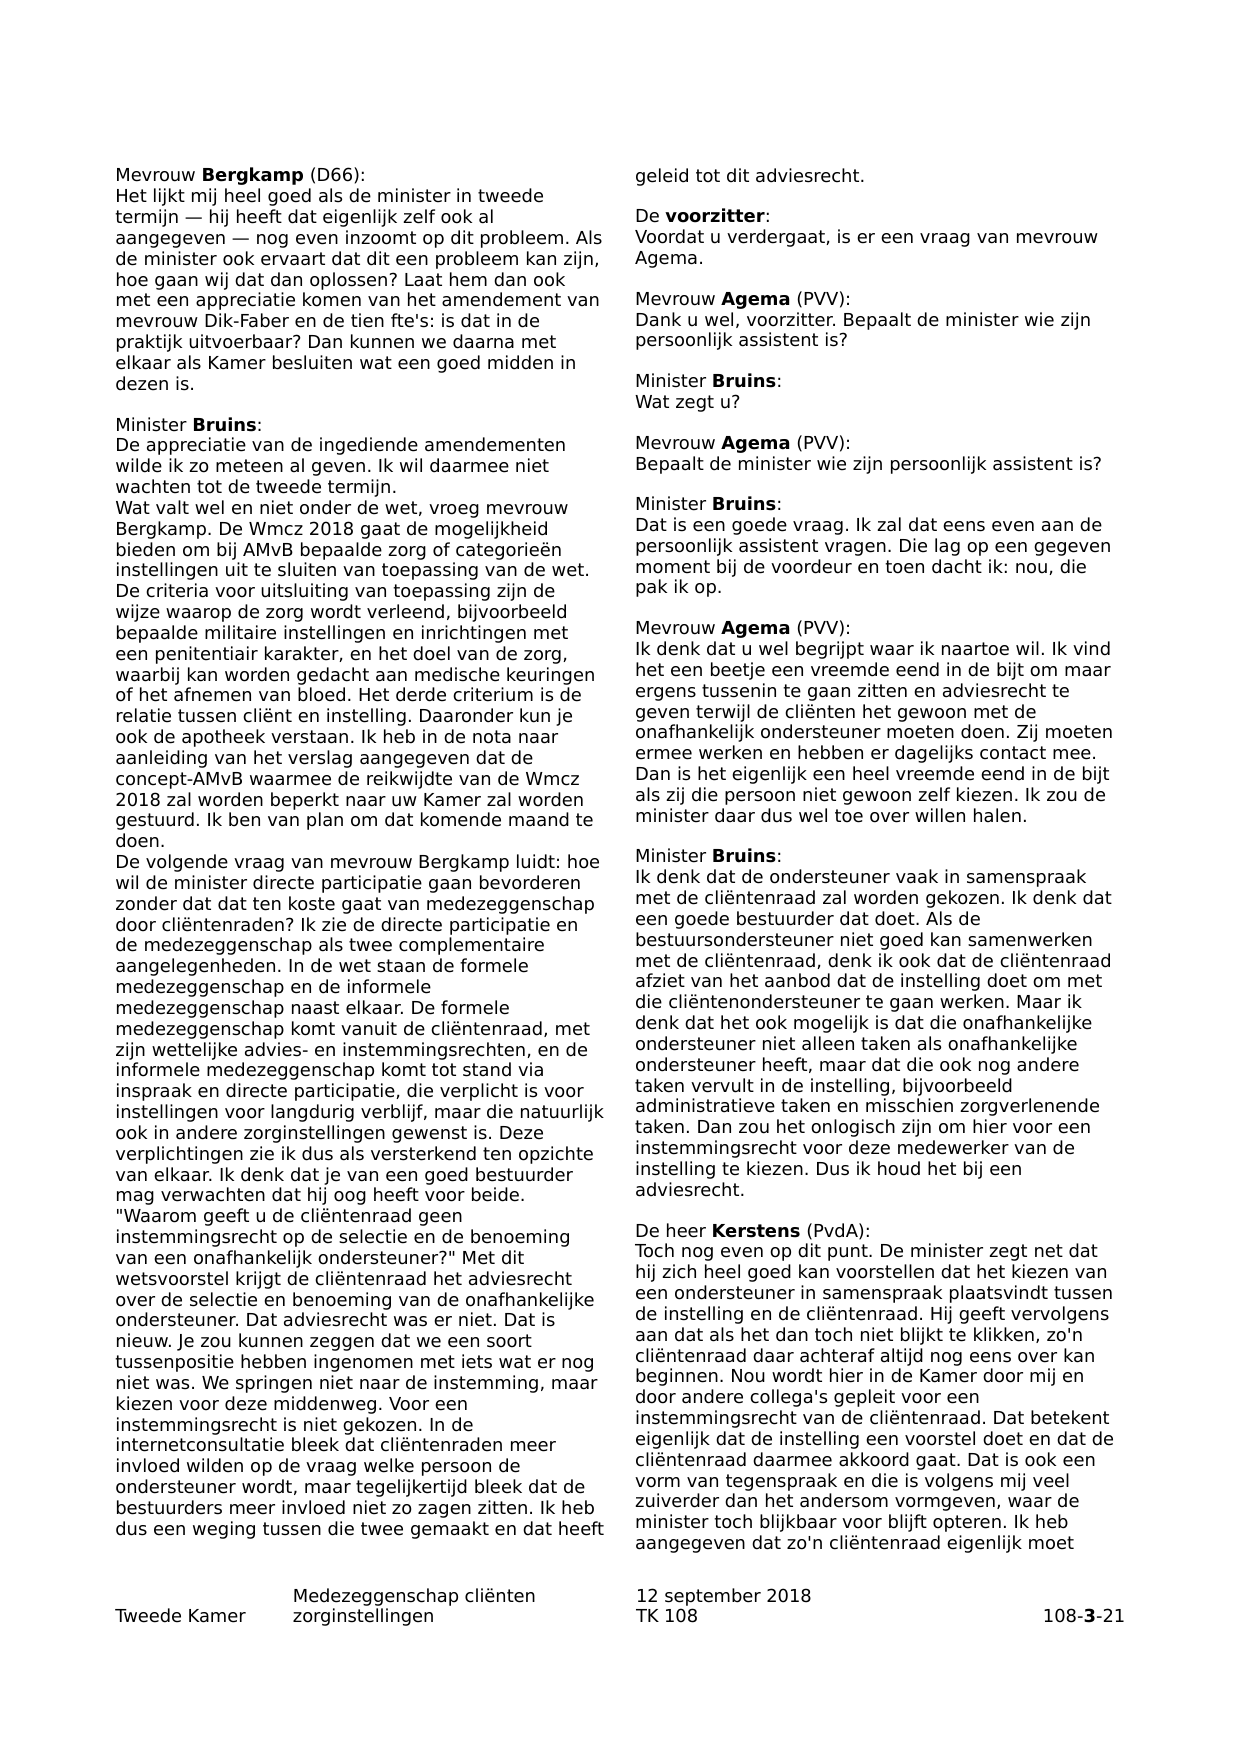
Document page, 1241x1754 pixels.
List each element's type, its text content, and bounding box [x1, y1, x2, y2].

text Dat is een goede vraag. Ik zal dat eens even aan de persoonlijk assistent vragen. Die lag op een gegeven moment bij de voordeur en toen dacht ik: nou, die pak ik op. [635, 515, 1125, 598]
text De volgende vraag van mevrouw Bergkamp luidt: hoe wil de minister directe participatie gaan bevorderen zonder dat dat ten koste gaat van medezeggenschap door cliëntenraden? Ik zie de directe participatie en de medezeggenschap als twee complementaire aangelegenheden. In de wet staan de formele medezeggenschap en de informele medezeggenschap naast elkaar. De formele medezeggenschap komt vanuit de cliëntenraad, met zijn wettelijke advies- en instemmingsrechten, en de informele medezeggenschap komt tot stand via inspraak en directe participatie, die verplicht is voor instellingen voor langdurig verblijf, maar die natuurlijk ook in andere zorginstellingen gewenst is. Deze verplichtingen zie ik dus als versterkend ten opzichte van elkaar. Ik denk dat je van een goed bestuurder mag verwachten dat hij oog heeft voor beide. [115, 852, 605, 1206]
text Ik denk dat de ondersteuner vaak in samenspraak met de cliëntenraad zal worden gekozen. Ik denk dat een goede bestuurder dat doet. Als de bestuursondersteuner niet goed kan samenwerken met de cliëntenraad, denk ik ook dat de cliëntenraad afziet van het aanbod dat de instelling doet om met die cliëntenondersteuner te gaan werken. Maar ik denk dat het ook mogelijk is dat die onafhankelijke ondersteuner niet alleen taken als onafhankelijke ondersteuner heeft, maar dat die ook nog andere taken vervult in de instelling, bijvoorbeeld administratieve taken en misschien zorgverlenende taken. Dan zou het onlogisch zijn om hier voor een instemmingsrecht voor deze medewerker van de instelling te kiezen. Dus ik houd het bij een adviesrecht. [635, 867, 1125, 1200]
text Bepaalt de minister wie zijn persoonlijk assistent is? [635, 453, 1125, 474]
text Dank u wel, voorzitter. Bepaalt de minister wie zijn persoonlijk assistent is? [635, 309, 1125, 351]
text Wat valt wel en niet onder de wet, vroeg mevrouw Bergkamp. De Wmcz 2018 gaat de mogelijkheid bieden om bij AMvB bepaalde zorg of categorieën instellingen uit te sluiten van toepassing van de wet. De criteria voor uitsluiting van toepassing zijn de wijze waarop de zorg wordt verleend, bijvoorbeeld bepaalde militaire instellingen en inrichtingen met een penitentiair karakter, en het doel van de zorg, waarbij kan worden gedacht aan medische keuringen of het afnemen van bloed. Het derde criterium is de relatie tussen cliënt en instelling. Daaronder kun je ook de apotheek verstaan. Ik heb in de nota naar aanleiding van het verslag aangegeven dat de concept-AMvB waarmee de reikwijdte van de Wmcz 2018 zal worden beperkt naar uw Kamer zal worden gestuurd. Ik ben van plan om dat komende maand te doen. [115, 498, 605, 852]
text "Waarom geeft u de cliëntenraad geen instemmingsrecht op de selectie en de benoeming van een onafhankelijk ondersteuner?" Met dit wetsvoorstel krijgt de cliëntenraad het adviesrecht over de selectie en benoeming van de onafhankelijke ondersteuner. Dat adviesrecht was er niet. Dat is nieuw. Je zou kunnen zeggen dat we een soort tussenpositie hebben ingenomen met iets wat er nog niet was. We springen niet naar de instemming, maar kiezen voor deze middenweg. Voor een instemmingsrecht is niet gekozen. In de internetconsultatie bleek dat cliëntenraden meer invloed wilden op de vraag welke persoon de ondersteuner wordt, maar tegelijkertijd bleek dat de bestuurders meer invloed niet zo zagen zitten. Ik heb dus een weging tussen die twee gemaakt en dat heeft [115, 1206, 605, 1539]
text De voorzitter: [635, 206, 1125, 227]
text Minister Bruins: [635, 494, 1125, 515]
text Mevrouw Agema (PVV): [635, 432, 1125, 453]
text Minister Bruins: [635, 371, 1125, 392]
text De heer Kerstens (PvdA): [635, 1220, 1125, 1241]
text De appreciatie van de ingediende amendementen wilde ik zo meteen al geven. Ik wil daarmee niet wachten tot de tweede termijn. [115, 435, 605, 498]
text Minister Bruins: [635, 846, 1125, 867]
text Mevrouw Agema (PVV): [635, 618, 1125, 639]
text Mevrouw Bergkamp (D66): [115, 165, 605, 186]
text geleid tot dit adviesrecht. [635, 165, 1125, 186]
text Het lijkt mij heel goed als de minister in tweede termijn — hij heeft dat eigenlijk zelf ook al aangegeven — nog even inzoomt op dit probleem. Als de minister ook ervaart dat dit een probleem kan zijn, hoe gaan wij dat dan oplossen? Laat hem dan ook met een appreciatie komen van het amendement van mevrouw Dik-Faber en de tien fte's: is dat in de praktijk uitvoerbaar? Dan kunnen we daarna met elkaar als Kamer besluiten wat een goed midden in dezen is. [115, 186, 605, 394]
text Ik denk dat u wel begrijpt waar ik naartoe wil. Ik vind het een beetje een vreemde eend in de bijt om maar ergens tussenin te gaan zitten en adviesrecht te geven terwijl de cliënten het gewoon met de onafhankelijk ondersteuner moeten doen. Zij moeten ermee werken en hebben er dagelijks contact mee. Dan is het eigenlijk een heel vreemde eend in de bijt als zij die persoon niet gewoon zelf kiezen. Ik zou de minister daar dus wel toe over willen halen. [635, 639, 1125, 826]
text Minister Bruins: [115, 414, 605, 435]
text Mevrouw Agema (PVV): [635, 288, 1125, 309]
text Toch nog even op dit punt. De minister zegt net dat hij zich heel goed kan voorstellen dat het kiezen van een ondersteuner in samenspraak plaatsvindt tussen de instelling en de cliëntenraad. Hij geeft vervolgens aan dat als het dan toch niet blijkt te klikken, zo'n cliëntenraad daar achteraf altijd nog eens over kan beginnen. Nou wordt hier in de Kamer door mij en door andere collega's gepleit voor een instemmingsrecht van de cliëntenraad. Dat betekent eigenlijk dat de instelling een voorstel doet en dat de cliëntenraad daarmee akkoord gaat. Dat is ook een vorm van tegenspraak en die is volgens mij veel zuiverder dan het andersom vormgeven, waar de minister toch blijkbaar voor blijft opteren. Ik heb aangegeven dat zo'n cliëntenraad eigenlijk moet [635, 1241, 1125, 1554]
text Voordat u verdergaat, is er een vraag van mevrouw Agema. [635, 227, 1125, 268]
text Wat zegt u? [635, 392, 1125, 412]
